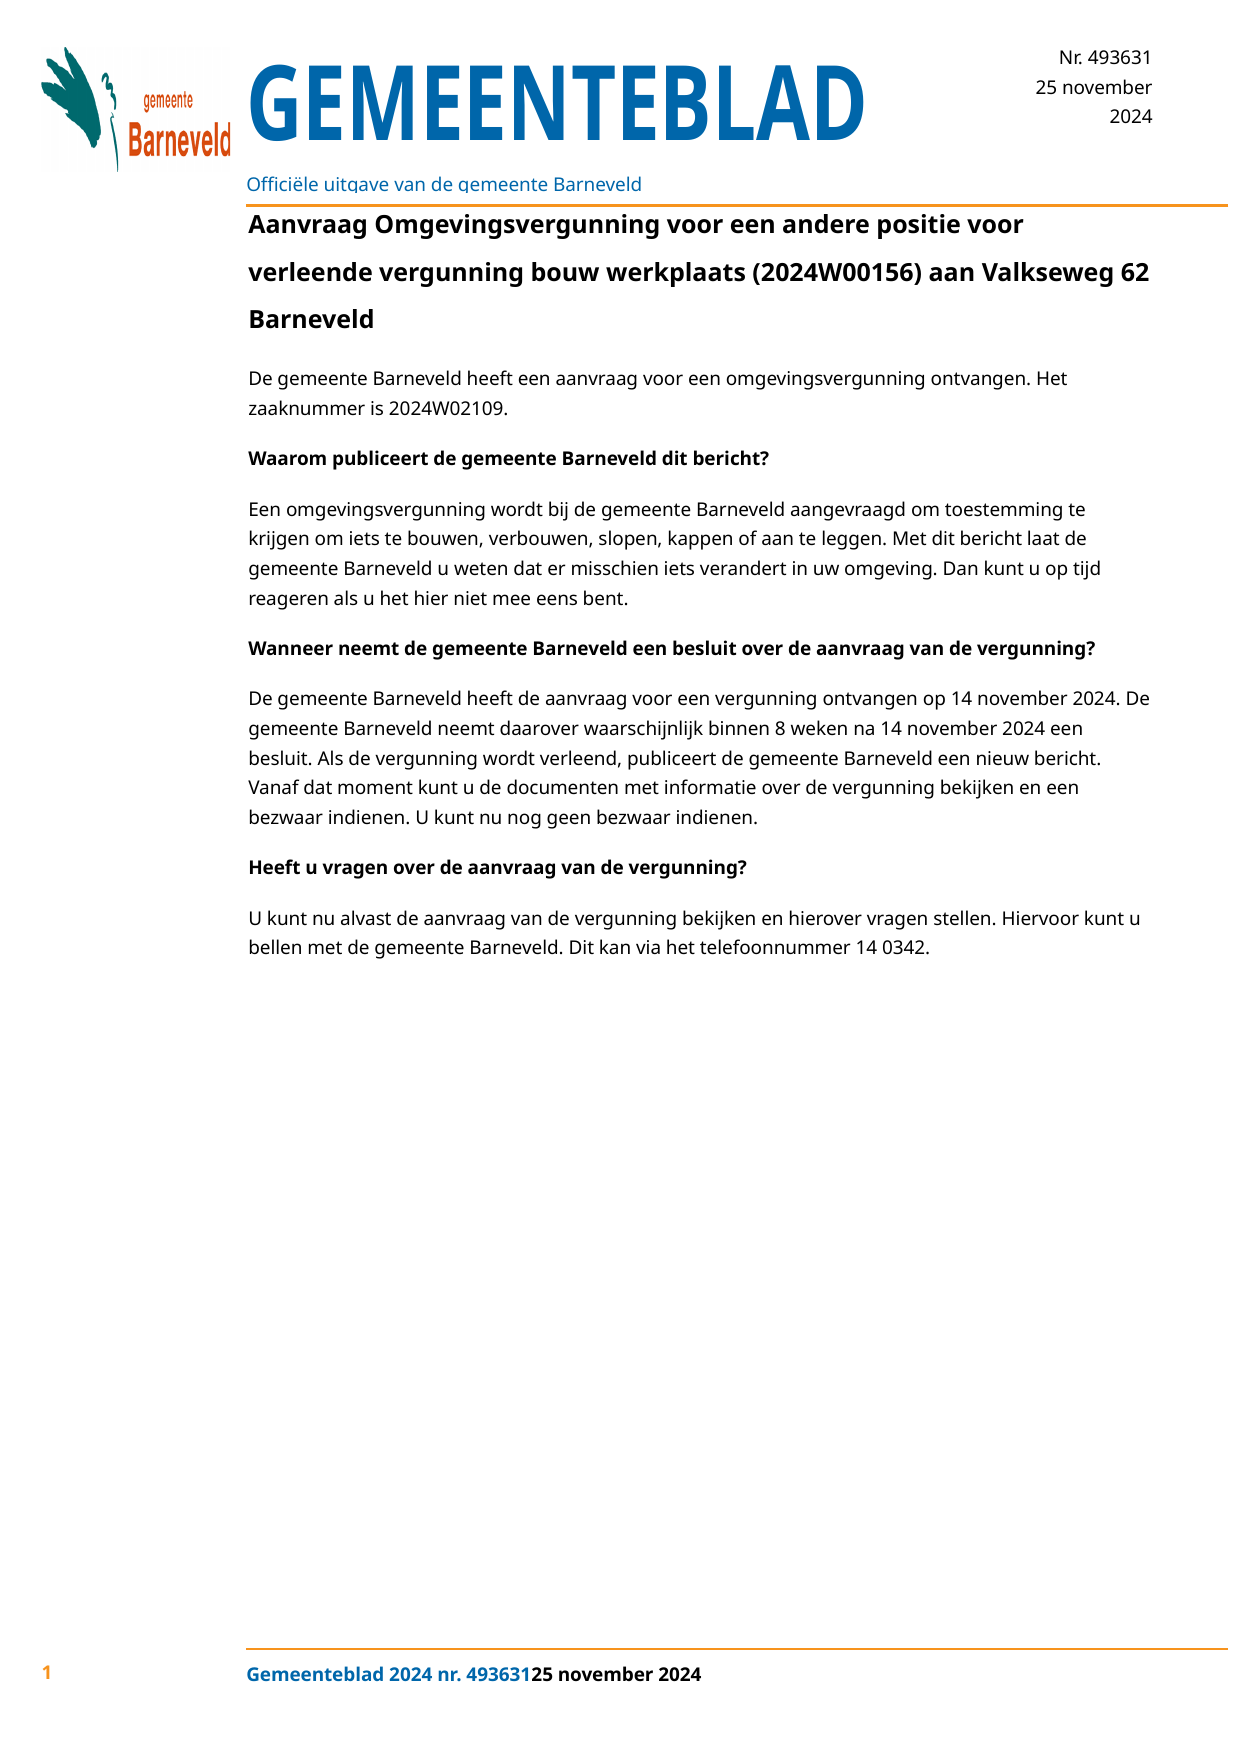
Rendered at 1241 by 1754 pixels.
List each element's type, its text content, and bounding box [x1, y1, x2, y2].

text Waarom publiceert de gemeente Barneveld dit bericht? [248, 446, 1152, 471]
text Aanvraag Omgevingsvergunning voor een andere positie voor verleende vergunning bouw werkplaats (2024W00156) aan Valkseweg 62 Barneveld [248, 207, 1152, 336]
text Wanneer neemt de gemeente Barneveld een besluit over de aanvraag van de vergunning? [248, 635, 1152, 661]
text Een omgevingsvergunning wordt bij de gemeente Barneveld aangevraagd om toestemming te krijgen om iets te bouwen, verbouwen, slopen, kappen of aan te leggen. Met dit bericht laat de gemeente Barneveld u weten dat er misschien iets verandert in uw omgeving. Dan kunt u op tijd reageren als u het hier niet mee eens bent. [248, 496, 1152, 610]
text De gemeente Barneveld heeft de aanvraag voor een vergunning ontvangen op 14 november 2024. De gemeente Barneveld neemt daarover waarschijnlijk binnen 8 weken na 14 november 2024 een besluit. Als de vergunning wordt verleend, publiceert de gemeente Barneveld een nieuw bericht. Vanaf dat moment kunt u de documenten met informatie over de vergunning bekijken en een bezwaar indienen. U kunt nu nog geen bezwaar indienen. [248, 686, 1152, 829]
text Heeft u vragen over de aanvraag van de vergunning? [248, 854, 1152, 880]
text U kunt nu alvast de aanvraag van de vergunning bekijken en hierover vragen stellen. Hiervoor kunt u bellen met de gemeente Barneveld. Dit kan via het telefoonnummer 14 0342. [248, 905, 1152, 960]
text De gemeente Barneveld heeft een aanvraag voor een omgevingsvergunning ontvangen. Het zaaknummer is 2024W02109. [248, 366, 1152, 421]
picture [41, 47, 231, 172]
